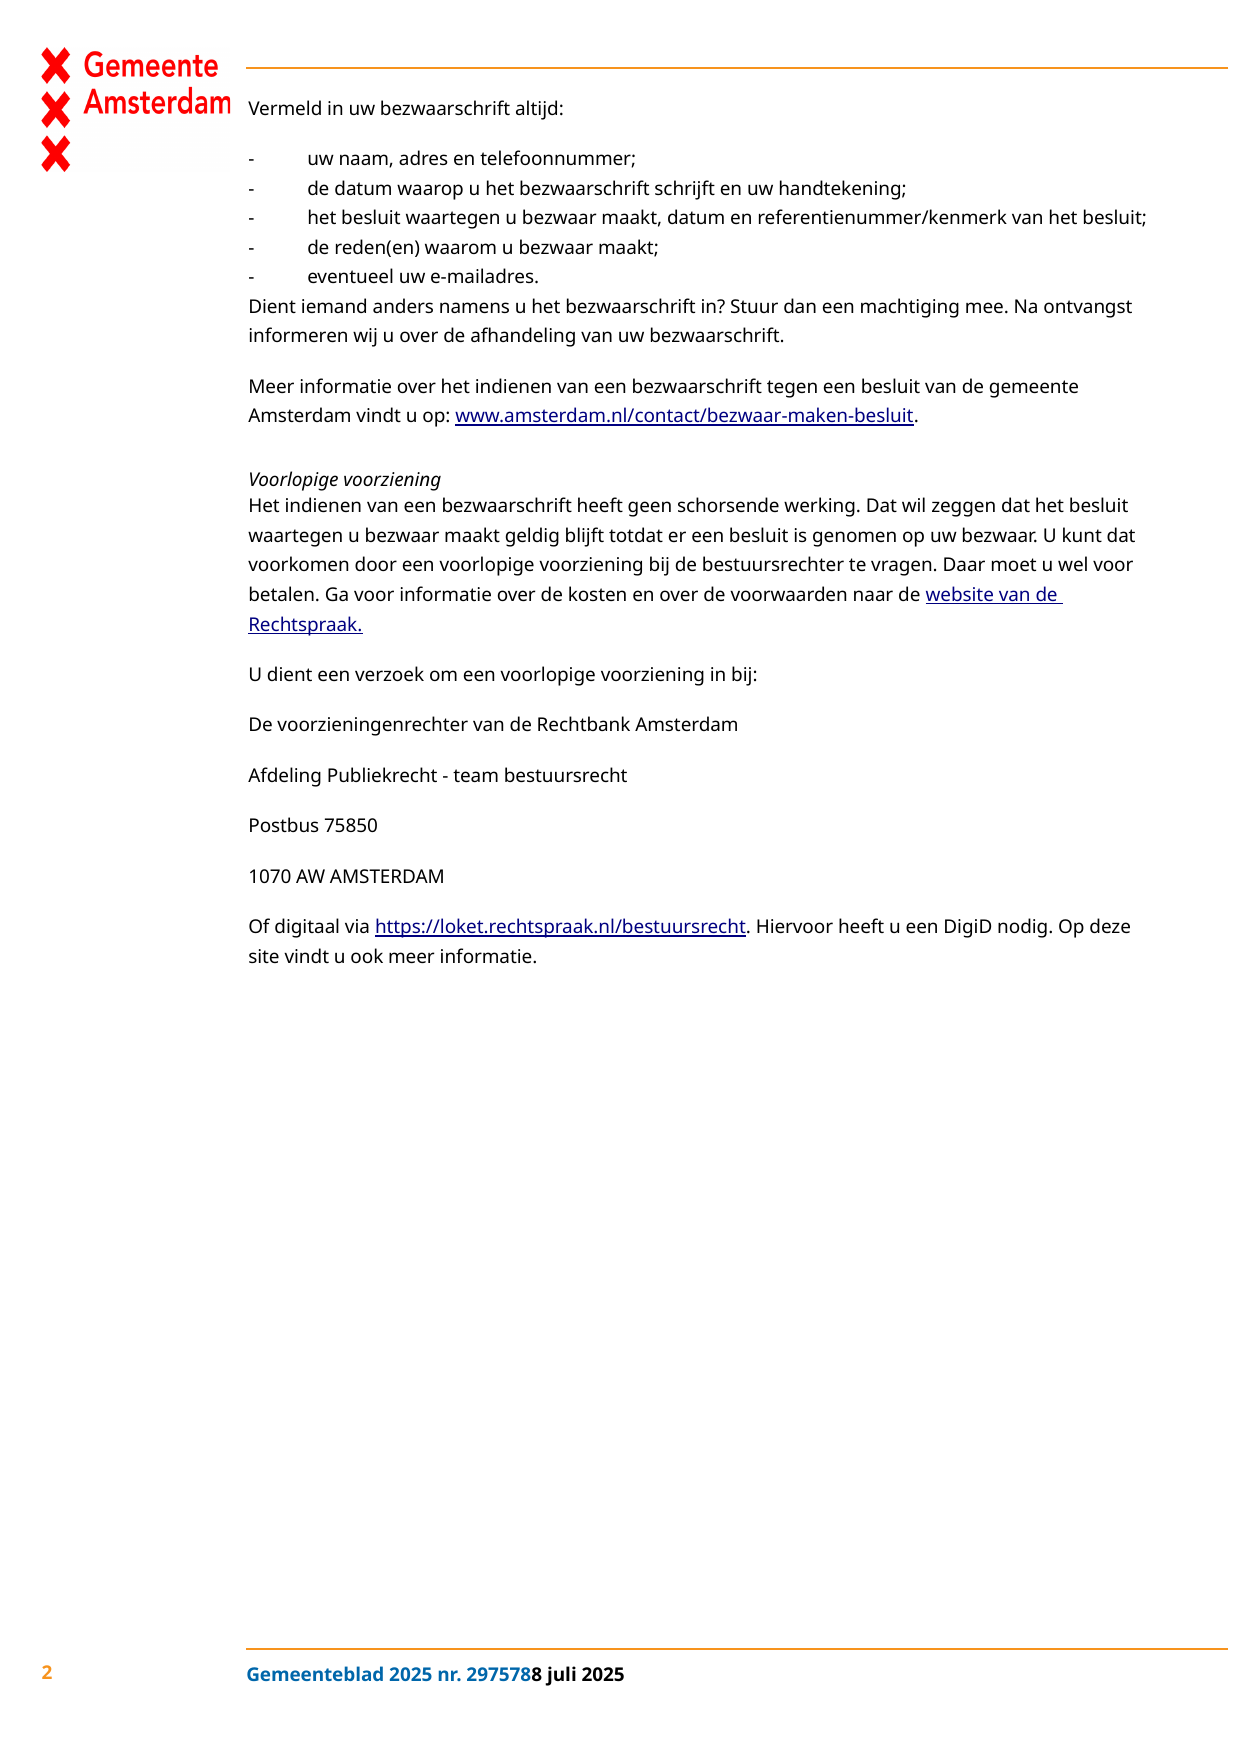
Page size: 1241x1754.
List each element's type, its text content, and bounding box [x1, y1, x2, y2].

text Postbus 75850 [248, 812, 1152, 838]
text Vermeld in uw bezwaarschrift altijd: [248, 95, 1152, 121]
text Meer informatie over het indienen van een bezwaarschrift tegen een besluit van de gemeente Amsterdam vindt u op: www.amsterdam.nl/contact/bezwaar-maken-besluit. [248, 373, 1152, 428]
list de reden(en) waarom u bezwaar maakt; [248, 234, 1152, 260]
text Dient iemand anders namens u het bezwaarschrift in? Stuur dan een machtiging mee. Na ontvangst informeren wij u over de afhandeling van uw bezwaarschrift. [248, 293, 1152, 348]
text Of digitaal via https://loket.rechtspraak.nl/bestuursrecht. Hiervoor heeft u een DigiD nodig. Op deze site vindt u ook meer informatie. [248, 913, 1152, 968]
list het besluit waartegen u bezwaar maakt, datum en referentienummer/kenmerk van het besluit; [248, 204, 1152, 230]
text U dient een verzoek om een voorlopige voorziening in bij: [248, 661, 1152, 687]
text Voorlopige voorziening [248, 467, 1152, 492]
text 1070 AW AMSTERDAM [248, 863, 1152, 888]
text De voorzieningenrechter van de Rechtbank Amsterdam [248, 712, 1152, 737]
text Het indienen van een bezwaarschrift heeft geen schorsende werking. Dat wil zeggen dat het besluit waartegen u bezwaar maakt geldig blijft totdat er een besluit is genomen op uw bezwaar. U kunt dat voorkomen door een voorlopige voorziening bij de bestuursrechter te vragen. Daar moet u wel voor betalen. Ga voor informatie over de kosten en over de voorwaarden naar de website van de Rechtspraak. [248, 492, 1152, 636]
text Afdeling Publiekrecht - team bestuursrecht [248, 762, 1152, 788]
picture [41, 47, 231, 172]
list de datum waarop u het bezwaarschrift schrijft en uw handtekening; [248, 175, 1152, 201]
list uw naam, adres en telefoonnummer; [248, 145, 1152, 171]
list eventueel uw e-mailadres. [248, 263, 1152, 289]
